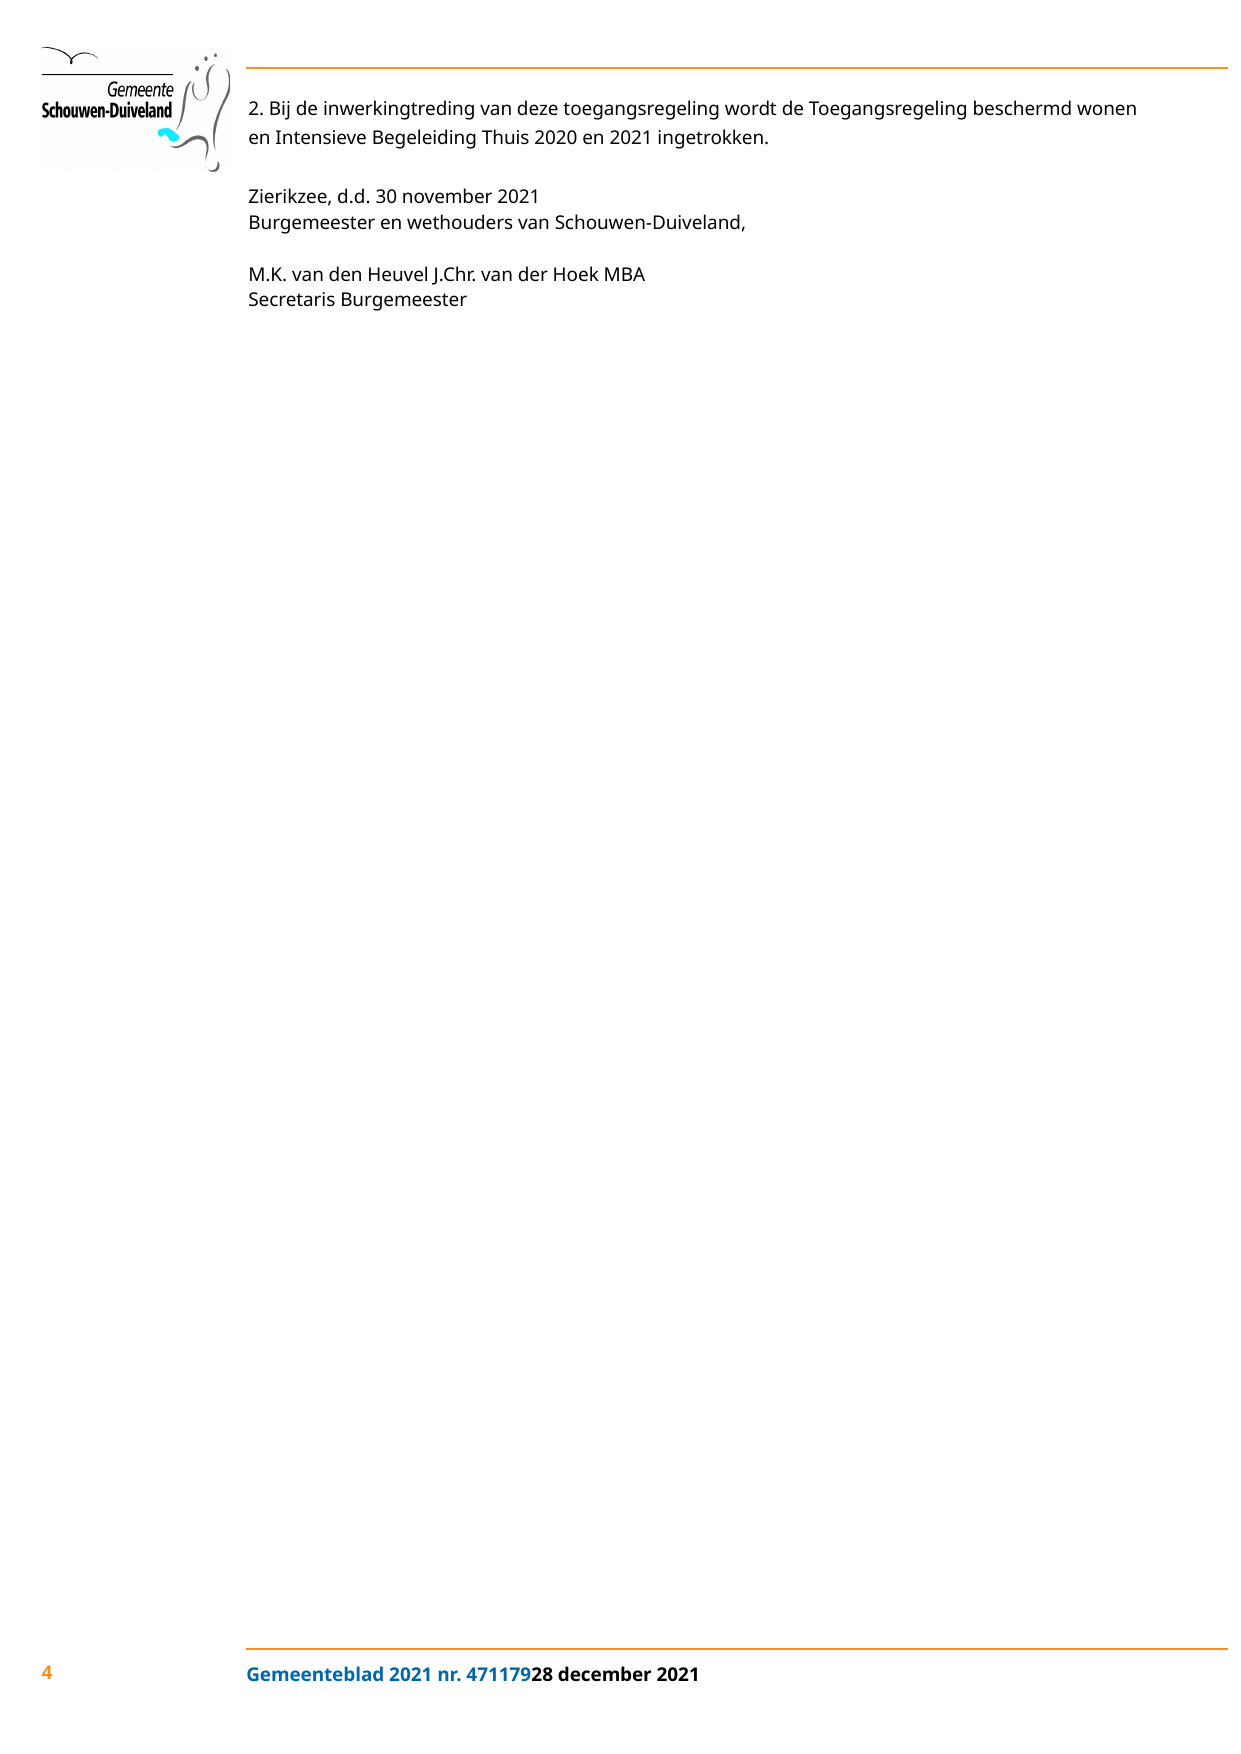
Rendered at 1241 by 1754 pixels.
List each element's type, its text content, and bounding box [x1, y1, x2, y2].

text 2. Bij de inwerkingtreding van deze toegangsregeling wordt de Toegangsregeling beschermd wonen en Intensieve Begeleiding Thuis 2020 en 2021 ingetrokken. [248, 95, 1152, 150]
text Burgemeester en wethouders van Schouwen-Duiveland, [248, 209, 1152, 235]
text M.K. van den Heuvel J.Chr. van der Hoek MBA [248, 261, 1152, 286]
text Zierikzee, d.d. 30 november 2021 [248, 183, 1152, 209]
picture [41, 47, 231, 172]
text Secretaris Burgemeester [248, 286, 1152, 312]
